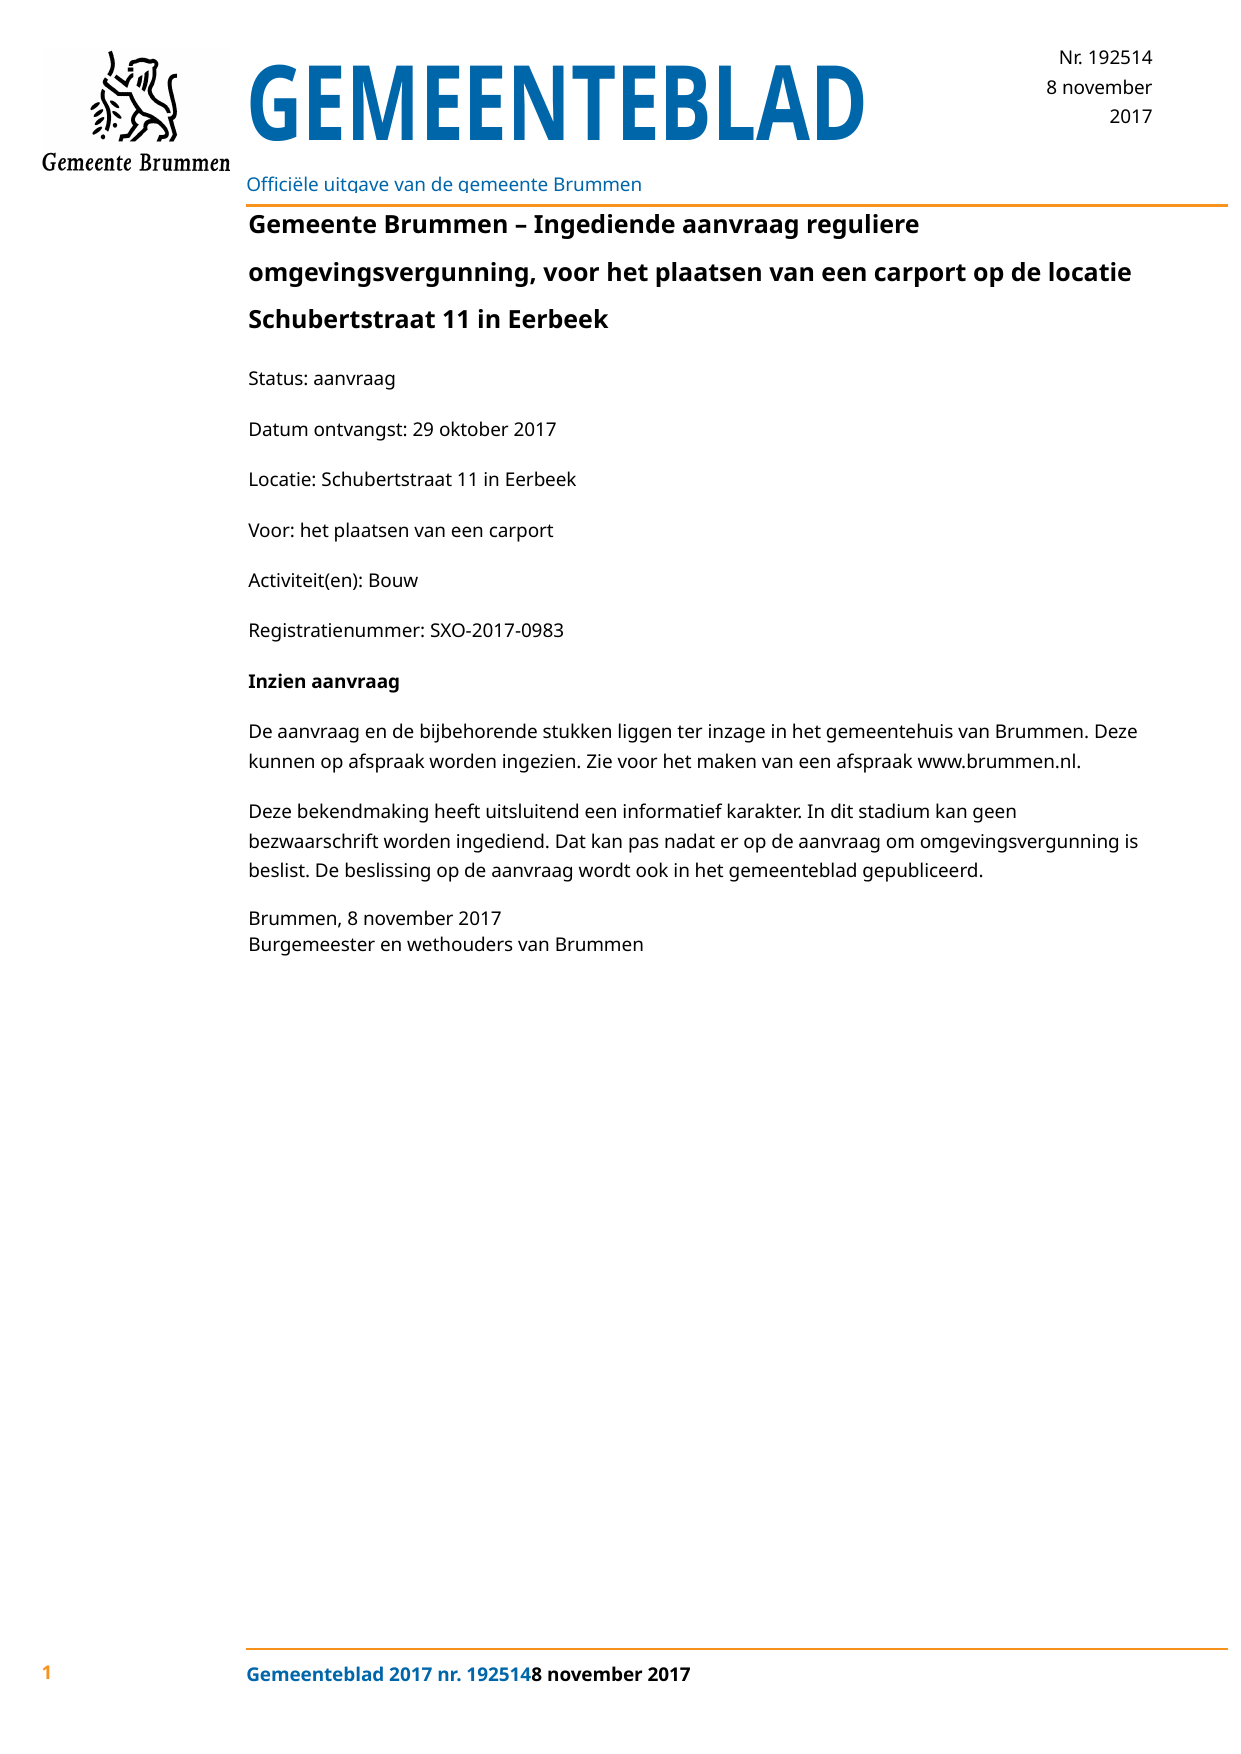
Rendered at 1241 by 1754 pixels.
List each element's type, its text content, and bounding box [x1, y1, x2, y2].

text Inzien aanvraag [248, 668, 1152, 694]
text Activiteit(en): Bouw [248, 567, 1152, 593]
text Datum ontvangst: 29 oktober 2017 [248, 416, 1152, 442]
text Locatie: Schubertstraat 11 in Eerbeek [248, 466, 1152, 492]
text Deze bekendmaking heeft uitsluitend een informatief karakter. In dit stadium kan geen bezwaarschrift worden ingediend. Dat kan pas nadat er op de aanvraag om omgevingsvergunning is beslist. De beslissing op de aanvraag wordt ook in het gemeenteblad gepubliceerd. [248, 798, 1152, 883]
text Voor: het plaatsen van een carport [248, 517, 1152, 542]
text Brummen, 8 november 2017 [248, 905, 1152, 931]
text Registratienummer: SXO-2017-0983 [248, 618, 1152, 643]
text Gemeente Brummen – Ingediende aanvraag reguliere omgevingsvergunning, voor het plaatsen van een carport op de locatie Schubertstraat 11 in Eerbeek [248, 207, 1152, 336]
text Burgemeester en wethouders van Brummen [248, 931, 1152, 957]
text De aanvraag en de bijbehorende stukken liggen ter inzage in het gemeentehuis van Brummen. Deze kunnen op afspraak worden ingezien. Zie voor het maken van een afspraak www.brummen.nl. [248, 718, 1152, 774]
picture [41, 47, 231, 172]
text Status: aanvraag [248, 366, 1152, 391]
